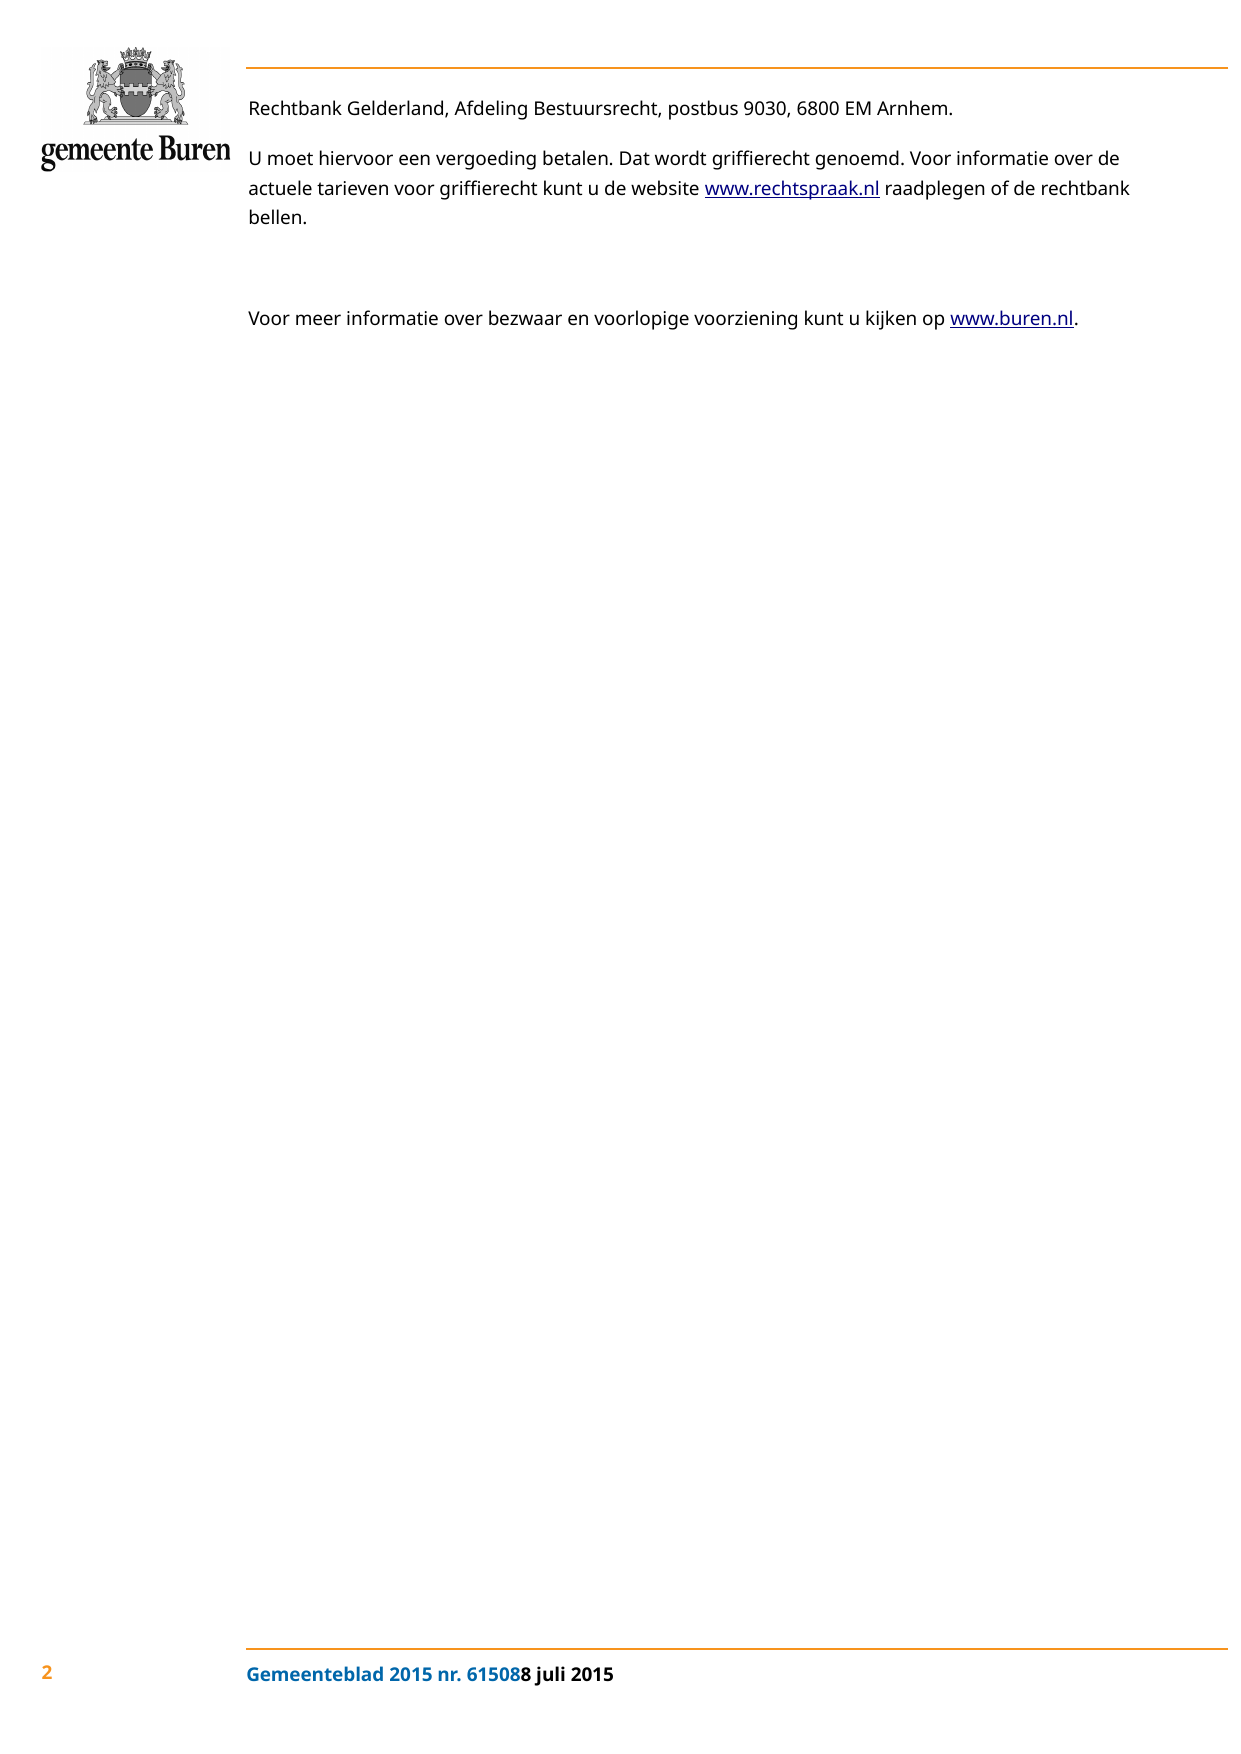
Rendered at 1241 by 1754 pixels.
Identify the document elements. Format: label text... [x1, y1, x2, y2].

picture [41, 47, 231, 172]
text U moet hiervoor een vergoeding betalen. Dat wordt griffierecht genoemd. Voor informatie over de actuele tarieven voor griffierecht kunt u de website www.rechtspraak.nl raadplegen of de rechtbank bellen. [248, 145, 1152, 230]
text Voor meer informatie over bezwaar en voorlopige voorziening kunt u kijken op www.buren.nl. [248, 305, 1152, 331]
text Rechtbank Gelderland, Afdeling Bestuursrecht, postbus 9030, 6800 EM Arnhem. [248, 95, 1152, 121]
